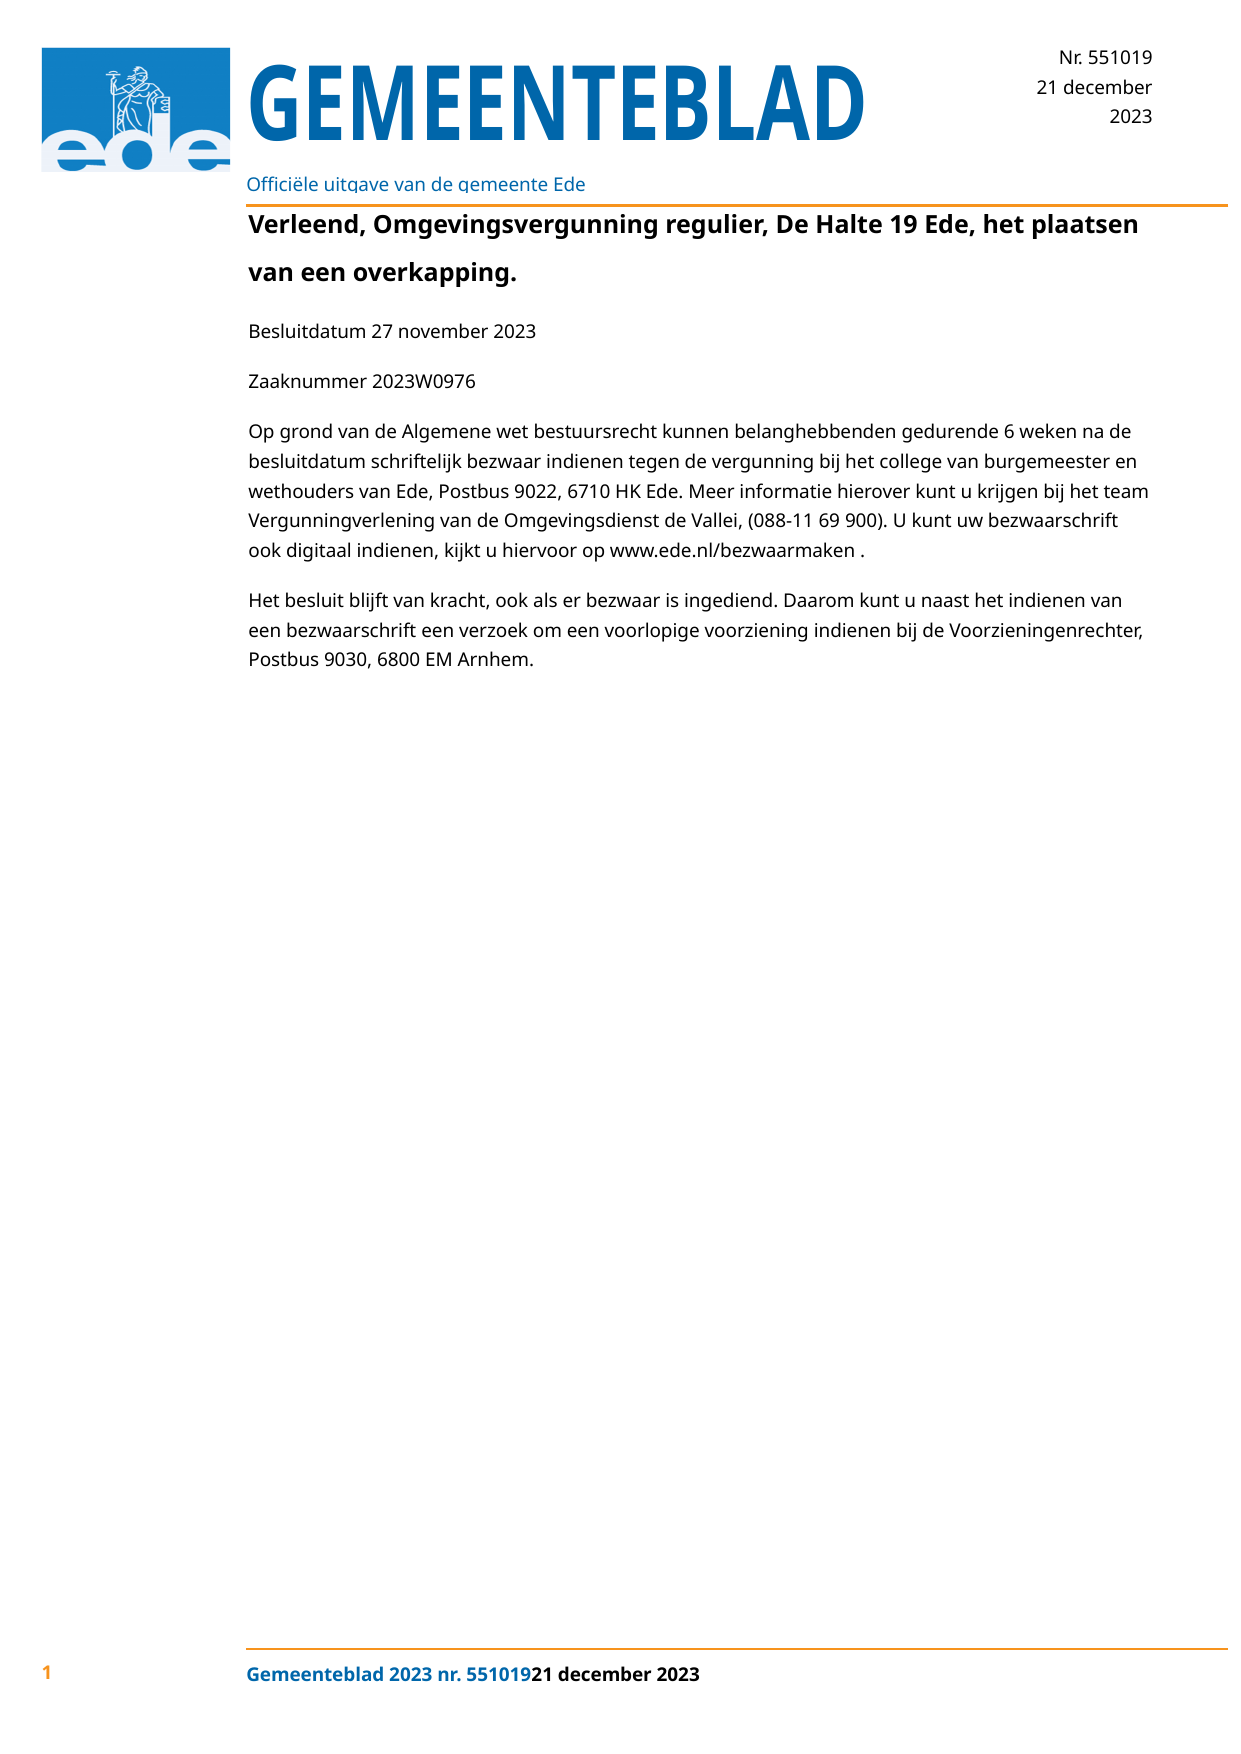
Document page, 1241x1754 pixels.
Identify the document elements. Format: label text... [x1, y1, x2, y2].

text Zaaknummer 2023W0976 [248, 368, 1152, 394]
text Het besluit blijft van kracht, ook als er bezwaar is ingediend. Daarom kunt u naast het indienen van een bezwaarschrift een verzoek om een voorlopige voorziening indienen bij de Voorzieningenrechter, Postbus 9030, 6800 EM Arnhem. [248, 587, 1152, 672]
picture [41, 47, 231, 172]
text Verleend, Omgevingsvergunning regulier, De Halte 19 Ede, het plaatsen van een overkapping. [248, 207, 1152, 288]
text Besluitdatum 27 november 2023 [248, 318, 1152, 344]
text Op grond van de Algemene wet bestuursrecht kunnen belanghebbenden gedurende 6 weken na de besluitdatum schriftelijk bezwaar indienen tegen de vergunning bij het college van burgemeester en wethouders van Ede, Postbus 9022, 6710 HK Ede. Meer informatie hierover kunt u krijgen bij het team Vergunningverlening van de Omgevingsdienst de Vallei, (088-11 69 900). U kunt uw bezwaarschrift ook digitaal indienen, kijkt u hiervoor op www.ede.nl/bezwaarmaken . [248, 419, 1152, 563]
